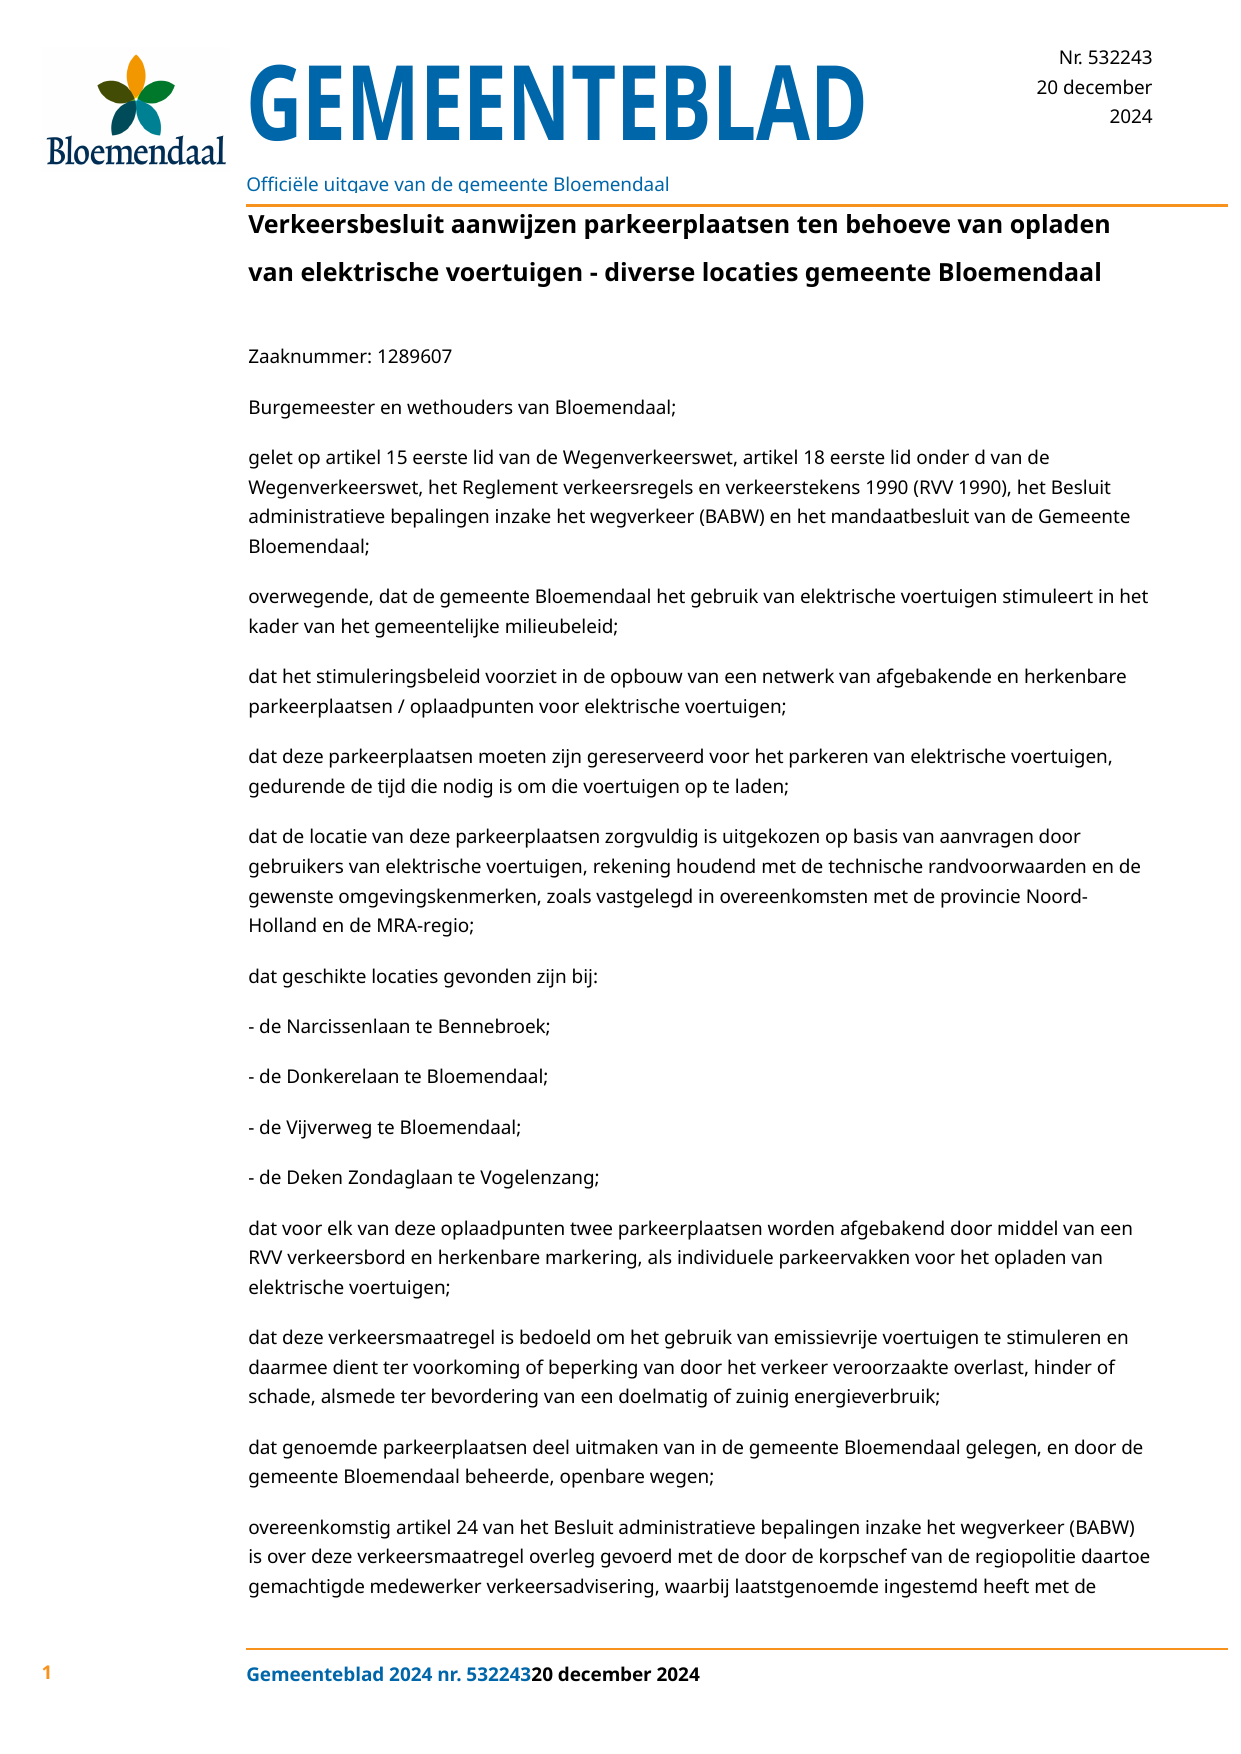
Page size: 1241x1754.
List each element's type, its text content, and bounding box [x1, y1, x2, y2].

text Verkeersbesluit aanwijzen parkeerplaatsen ten behoeve van opladen van elektrische voertuigen - diverse locaties gemeente Bloemendaal [248, 207, 1152, 288]
text Burgemeester en wethouders van Bloemendaal; [248, 394, 1152, 420]
text dat geschikte locaties gevonden zijn bij: [248, 963, 1152, 988]
text - de Donkerelaan te Bloemendaal; [248, 1064, 1152, 1089]
text - de Vijverweg te Bloemendaal; [248, 1114, 1152, 1140]
text overwegende, dat de gemeente Bloemendaal het gebruik van elektrische voertuigen stimuleert in het kader van het gemeentelijke milieubeleid; [248, 584, 1152, 639]
text dat de locatie van deze parkeerplaatsen zorgvuldig is uitgekozen op basis van aanvragen door gebruikers van elektrische voertuigen, rekening houdend met de technische randvoorwaarden en de gewenste omgevingskenmerken, zoals vastgelegd in overeenkomsten met de provincie Noord-Holland en de MRA-regio; [248, 824, 1152, 938]
text dat genoemde parkeerplaatsen deel uitmaken van in de gemeente Bloemendaal gelegen, en door de gemeente Bloemendaal beheerde, openbare wegen; [248, 1434, 1152, 1489]
text dat het stimuleringsbeleid voorziet in de opbouw van een netwerk van afgebakende en herkenbare parkeerplaatsen / oplaadpunten voor elektrische voertuigen; [248, 664, 1152, 719]
text gelet op artikel 15 eerste lid van de Wegenverkeerswet, artikel 18 eerste lid onder d van de Wegenverkeerswet, het Reglement verkeersregels en verkeerstekens 1990 (RVV 1990), het Besluit administratieve bepalingen inzake het wegverkeer (BABW) en het mandaatbesluit van de Gemeente Bloemendaal; [248, 444, 1152, 559]
text dat deze verkeersmaatregel is bedoeld om het gebruik van emissievrije voertuigen te stimuleren en daarmee dient ter voorkoming of beperking van door het verkeer veroorzaakte overlast, hinder of schade, alsmede ter bevordering van een doelmatig of zuinig energieverbruik; [248, 1324, 1152, 1409]
text dat voor elk van deze oplaadpunten twee parkeerplaatsen worden afgebakend door middel van een RVV verkeersbord en herkenbare markering, als individuele parkeervakken voor het opladen van elektrische voertuigen; [248, 1215, 1152, 1300]
text dat deze parkeerplaatsen moeten zijn gereserveerd voor het parkeren van elektrische voertuigen, gedurende de tijd die nodig is om die voertuigen op te laden; [248, 744, 1152, 799]
text overeenkomstig artikel 24 van het Besluit administratieve bepalingen inzake het wegverkeer (BABW) is over deze verkeersmaatregel overleg gevoerd met de door de korpschef van de regiopolitie daartoe gemachtigde medewerker verkeersadvisering, waarbij laatstgenoemde ingestemd heeft met de [248, 1514, 1152, 1599]
text - de Narcissenlaan te Bennebroek; [248, 1013, 1152, 1039]
text - de Deken Zondaglaan te Vogelenzang; [248, 1164, 1152, 1190]
text Zaaknummer: 1289607 [248, 344, 1152, 369]
picture [41, 47, 231, 172]
